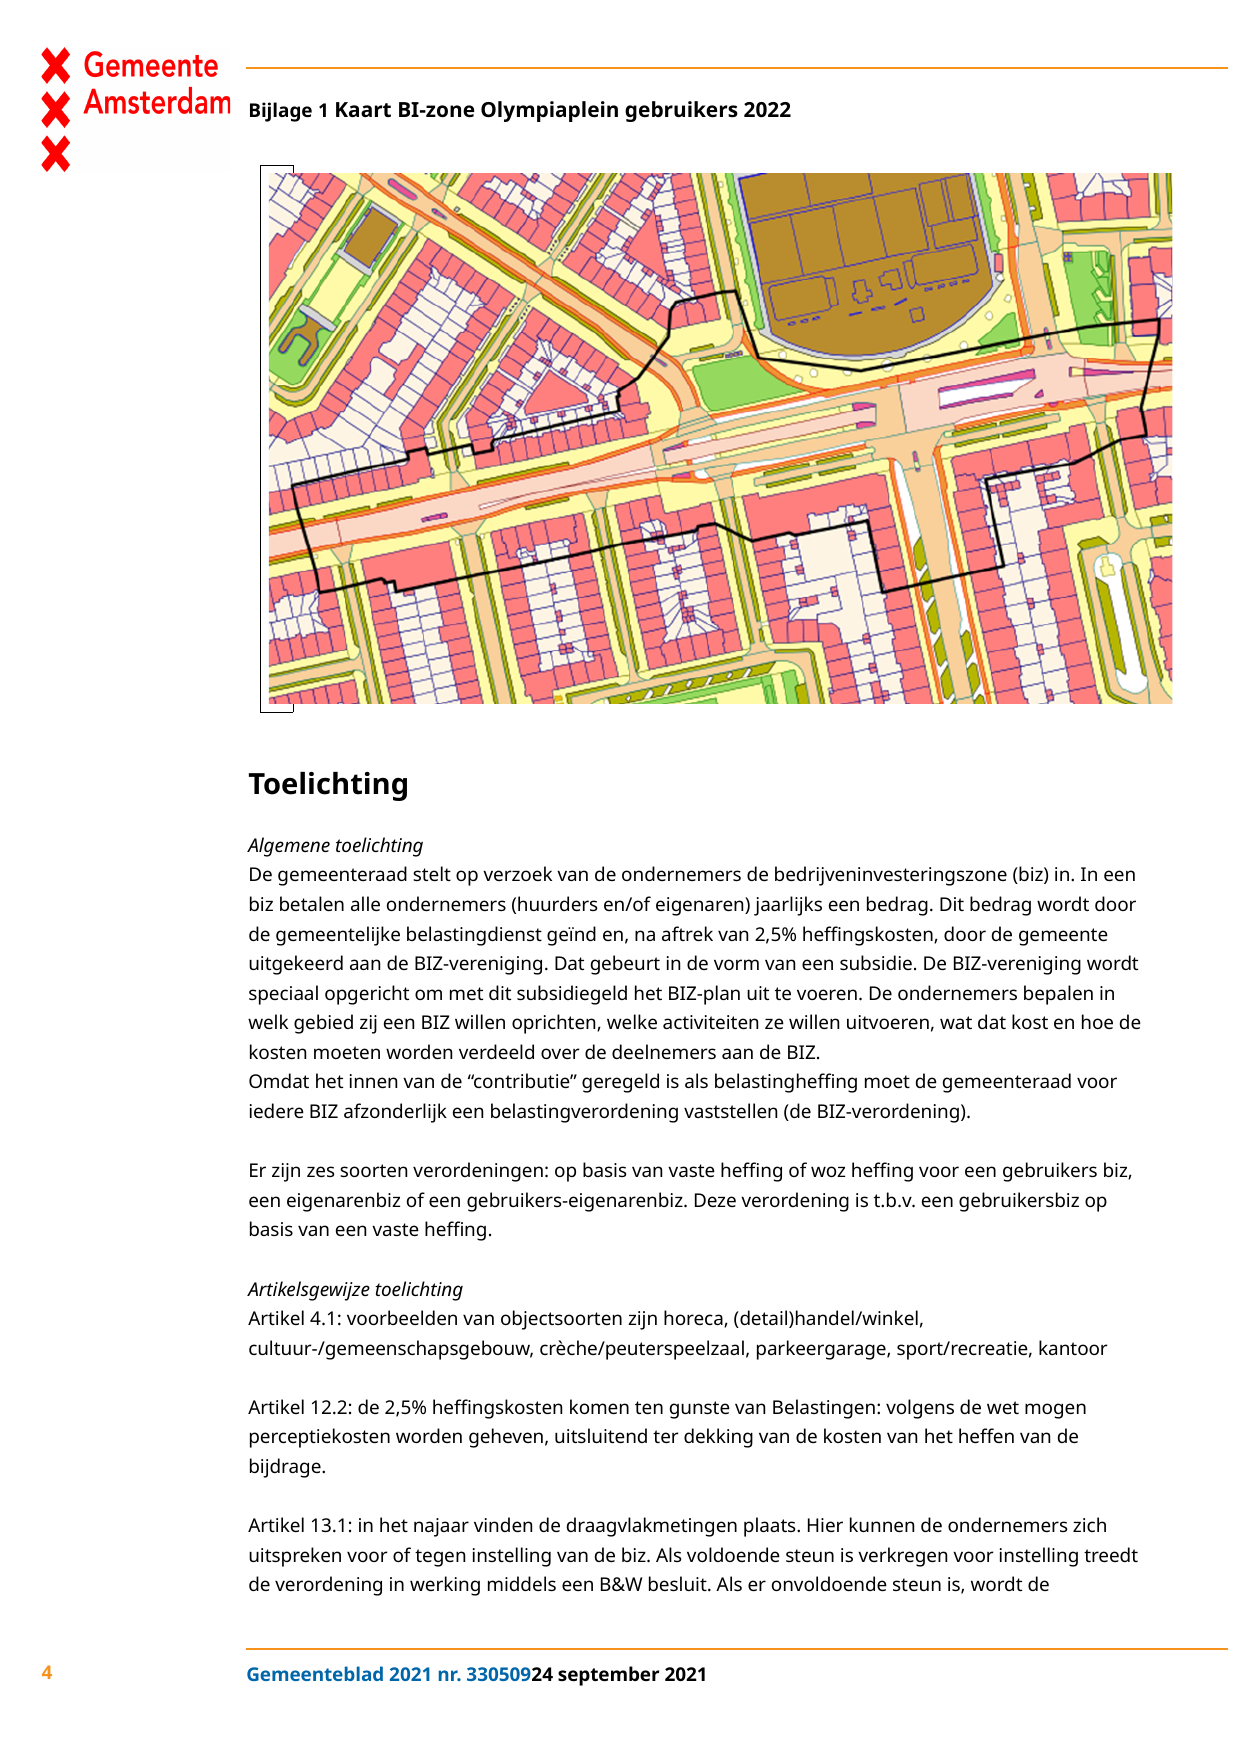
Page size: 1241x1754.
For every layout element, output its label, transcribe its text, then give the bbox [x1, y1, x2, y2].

text Artikel 4.1: voorbeelden van objectsoorten zijn horeca, (detail)handel/winkel, cultuur-/gemeenschapsgebouw, crèche/peuterspeelzaal, parkeergarage, sport/recreatie, kantoor [248, 1305, 1152, 1361]
text Omdat het innen van de “contributie” geregeld is als belastingheffing moet de gemeenteraad voor iedere BIZ afzonderlijk een belastingverordening vaststellen (de BIZ-verordening). [248, 1069, 1152, 1124]
text Artikel 13.1: in het najaar vinden de draagvlakmetingen plaats. Hier kunnen de ondernemers zich uitspreken voor of tegen instelling van de biz. Als voldoende steun is verkregen voor instelling treedt de verordening in werking middels een B&W besluit. Als er onvoldoende steun is, wordt de [248, 1512, 1152, 1597]
text Artikelsgewijze toelichting [248, 1276, 1152, 1301]
picture [268, 173, 1173, 704]
text Algemene toelichting [248, 832, 1152, 858]
picture [41, 47, 231, 172]
text De gemeenteraad stelt op verzoek van de ondernemers de bedrijveninvesteringszone (biz) in. In een biz betalen alle ondernemers (huurders en/of eigenaren) jaarlijks een bedrag. Dit bedrag wordt door de gemeentelijke belastingdienst geïnd en, na aftrek van 2,5% heffingskosten, door de gemeente uitgekeerd aan de BIZ-vereniging. Dat gebeurt in de vorm van een subsidie. De BIZ-vereniging wordt speciaal opgericht om met dit subsidiegeld het BIZ-plan uit te voeren. De ondernemers bepalen in welk gebied zij een BIZ willen oprichten, welke activiteiten ze willen uitvoeren, wat dat kost en hoe de kosten moeten worden verdeeld over de deelnemers aan de BIZ. [248, 862, 1152, 1065]
text Toelichting [248, 763, 1152, 803]
text Bijlage 1 Kaart BI-zone Olympiaplein gebruikers 2022 [248, 95, 1152, 123]
text Er zijn zes soorten verordeningen: op basis van vaste heffing of woz heffing voor een gebruikers biz, een eigenarenbiz of een gebruikers-eigenarenbiz. Deze verordening is t.b.v. een gebruikersbiz op basis van een vaste heffing. [248, 1157, 1152, 1242]
text Artikel 12.2: de 2,5% heffingskosten komen ten gunste van Belastingen: volgens de wet mogen perceptiekosten worden geheven, uitsluitend ter dekking van de kosten van het heffen van de bijdrage. [248, 1394, 1152, 1479]
